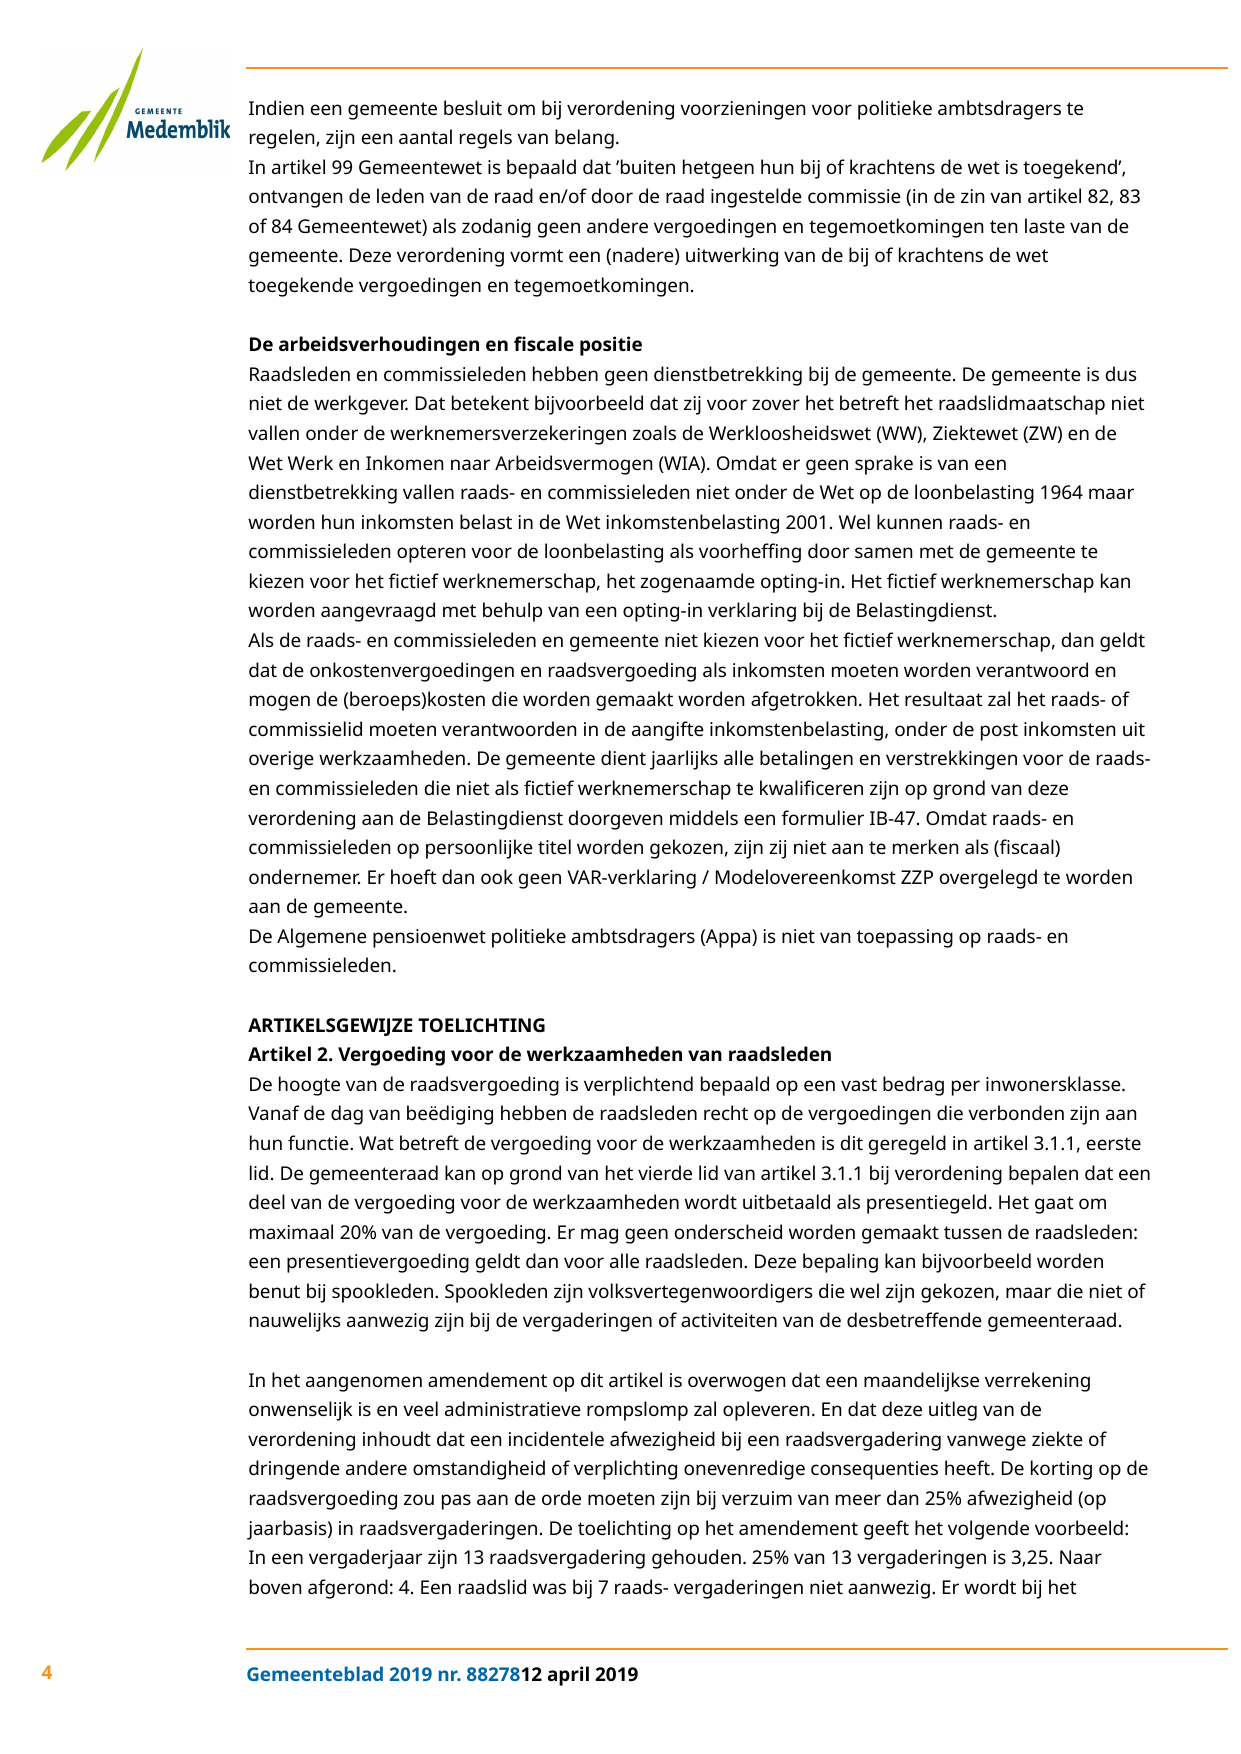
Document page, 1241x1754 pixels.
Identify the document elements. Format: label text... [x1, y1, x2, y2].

text De arbeidsverhoudingen en fiscale positie [248, 331, 1152, 357]
text Indien een gemeente besluit om bij verordening voorzieningen voor politieke ambtsdragers te regelen, zijn een aantal regels van belang. [248, 95, 1152, 150]
text Als de raads- en commissieleden en gemeente niet kiezen voor het fictief werknemerschap, dan geldt dat de onkostenvergoedingen en raadsvergoeding als inkomsten moeten worden verantwoord en mogen de (beroeps)kosten die worden gemaakt worden afgetrokken. Het resultaat zal het raads- of commissielid moeten verantwoorden in de aangifte inkomstenbelasting, onder de post inkomsten uit overige werkzaamheden. De gemeente dient jaarlijks alle betalingen en verstrekkingen voor de raads- en commissieleden die niet als fictief werknemerschap te kwalificeren zijn op grond van deze verordening aan de Belastingdienst doorgeven middels een formulier IB-47. Omdat raads- en commissieleden op persoonlijke titel worden gekozen, zijn zij niet aan te merken als (fiscaal) ondernemer. Er hoeft dan ook geen VAR-verklaring / Modelovereenkomst ZZP overgelegd te worden aan de gemeente. [248, 627, 1152, 919]
picture [41, 47, 231, 172]
text ARTIKELSGEWIJZE TOELICHTING [248, 1012, 1152, 1038]
text Artikel 2. Vergoeding voor de werkzaamheden van raadsleden [248, 1041, 1152, 1067]
text Raadsleden en commissieleden hebben geen dienstbetrekking bij de gemeente. De gemeente is dus niet de werkgever. Dat betekent bijvoorbeeld dat zij voor zover het betreft het raadslidmaatschap niet vallen onder de werknemersverzekeringen zoals de Werkloosheidswet (WW), Ziektewet (ZW) en de Wet Werk en Inkomen naar Arbeidsvermogen (WIA). Omdat er geen sprake is van een dienstbetrekking vallen raads- en commissieleden niet onder de Wet op de loonbelasting 1964 maar worden hun inkomsten belast in de Wet inkomstenbelasting 2001. Wel kunnen raads- en commissieleden opteren voor de loonbelasting als voorheffing door samen met de gemeente te kiezen voor het fictief werknemerschap, het zogenaamde opting-in. Het fictief werknemerschap kan worden aangevraagd met behulp van een opting-in verklaring bij de Belastingdienst. [248, 361, 1152, 623]
text In het aangenomen amendement op dit artikel is overwogen dat een maandelijkse verrekening onwenselijk is en veel administratieve rompslomp zal opleveren. En dat deze uitleg van de verordening inhoudt dat een incidentele afwezigheid bij een raadsvergadering vanwege ziekte of dringende andere omstandigheid of verplichting onevenredige consequenties heeft. De korting op de raadsvergoeding zou pas aan de orde moeten zijn bij verzuim van meer dan 25% afwezigheid (op jaarbasis) in raadsvergaderingen. De toelichting op het amendement geeft het volgende voorbeeld: In een vergaderjaar zijn 13 raadsvergadering gehouden. 25% van 13 vergaderingen is 3,25. Naar boven afgerond: 4. Een raadslid was bij 7 raads- vergaderingen niet aanwezig. Er wordt bij het [248, 1367, 1152, 1600]
text De hoogte van de raadsvergoeding is verplichtend bepaald op een vast bedrag per inwonersklasse. Vanaf de dag van beëdiging hebben de raadsleden recht op de vergoedingen die verbonden zijn aan hun functie. Wat betreft de vergoeding voor de werkzaamheden is dit geregeld in artikel 3.1.1, eerste lid. De gemeenteraad kan op grond van het vierde lid van artikel 3.1.1 bij verordening bepalen dat een deel van de vergoeding voor de werkzaamheden wordt uitbetaald als presentiegeld. Het gaat om maximaal 20% van de vergoeding. Er mag geen onderscheid worden gemaakt tussen de raadsleden: een presentievergoeding geldt dan voor alle raadsleden. Deze bepaling kan bijvoorbeeld worden benut bij spookleden. Spookleden zijn volksvertegenwoordigers die wel zijn gekozen, maar die niet of nauwelijks aanwezig zijn bij de vergaderingen of activiteiten van de desbetreffende gemeenteraad. [248, 1071, 1152, 1333]
text In artikel 99 Gemeentewet is bepaald dat ’buiten hetgeen hun bij of krachtens de wet is toegekend’, ontvangen de leden van de raad en/of door de raad ingestelde commissie (in de zin van artikel 82, 83 of 84 Gemeentewet) als zodanig geen andere vergoedingen en tegemoetkomingen ten laste van de gemeente. Deze verordening vormt een (nadere) uitwerking van de bij of krachtens de wet toegekende vergoedingen en tegemoetkomingen. [248, 154, 1152, 298]
text De Algemene pensioenwet politieke ambtsdragers (Appa) is niet van toepassing op raads- en commissieleden. [248, 923, 1152, 978]
